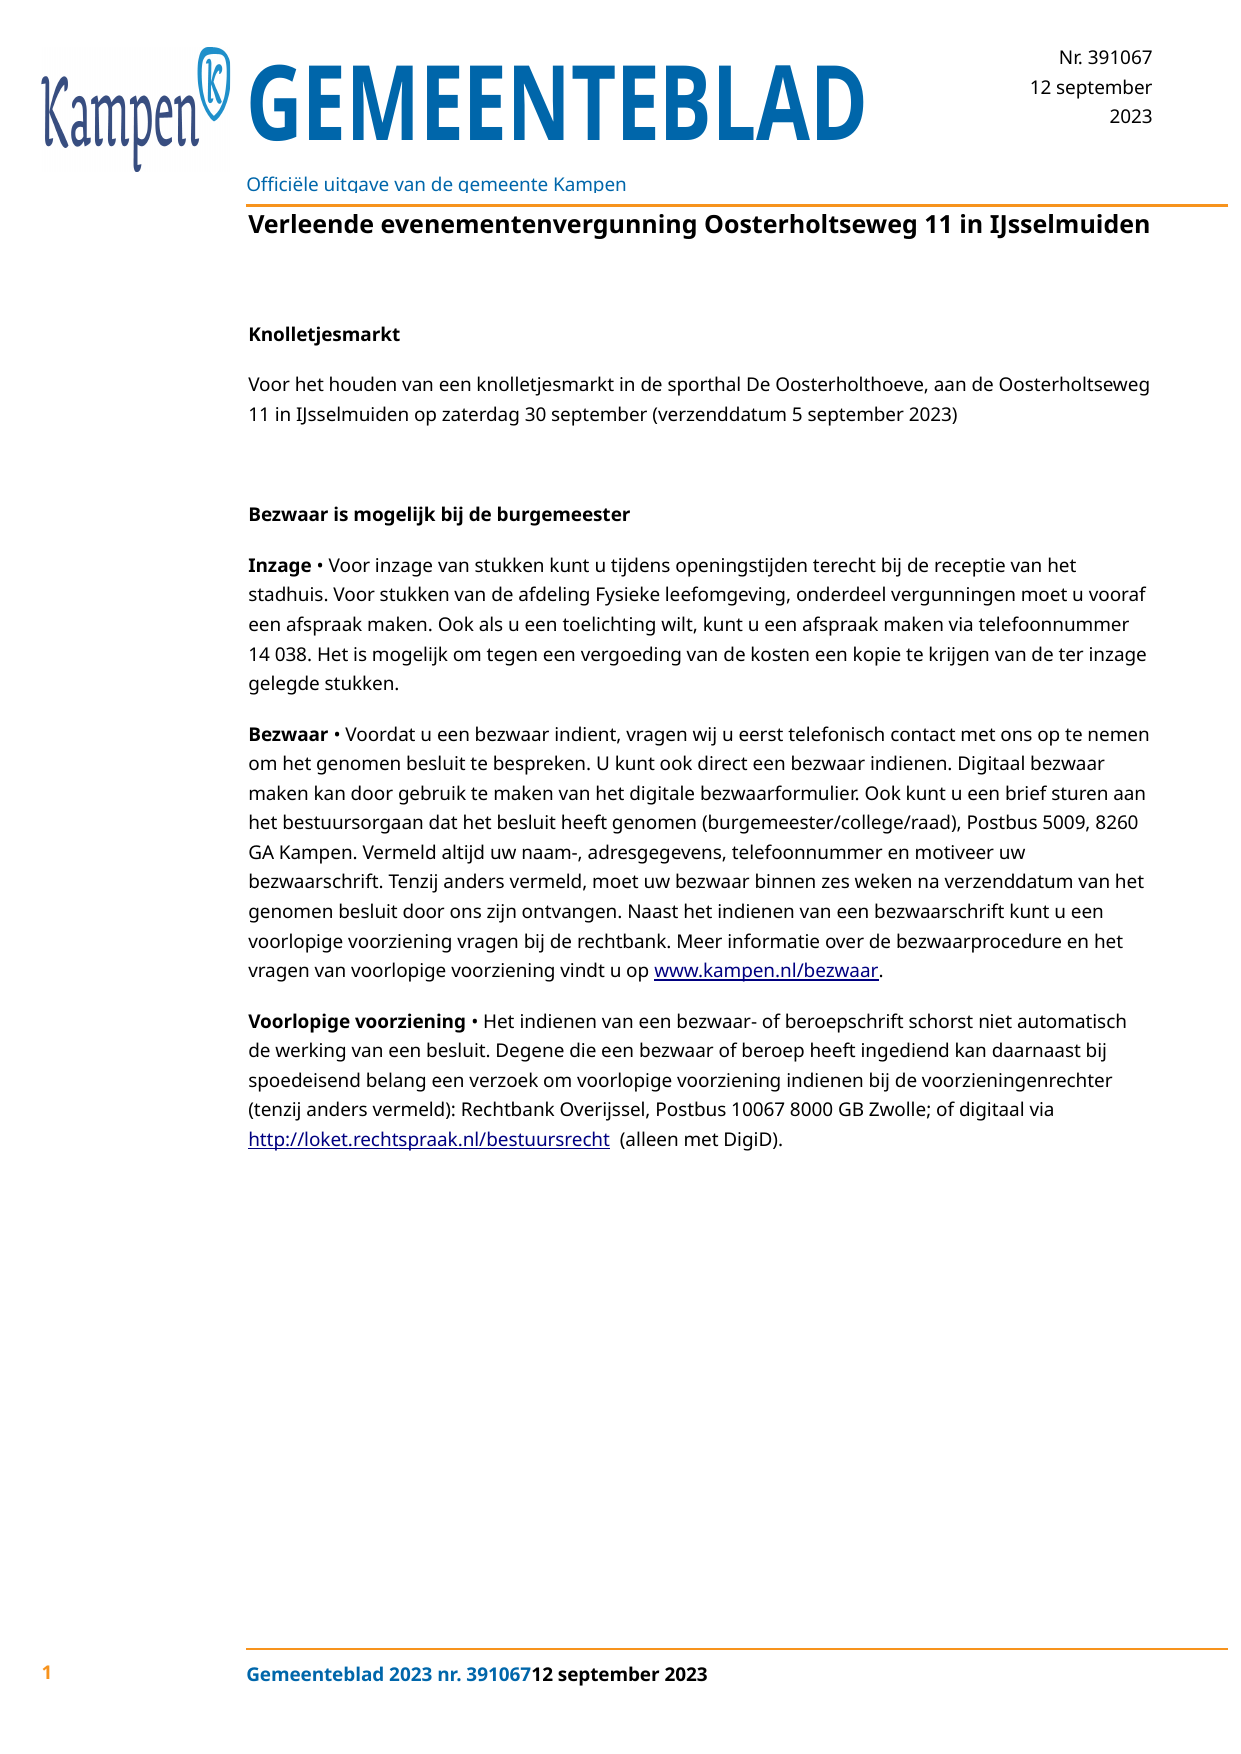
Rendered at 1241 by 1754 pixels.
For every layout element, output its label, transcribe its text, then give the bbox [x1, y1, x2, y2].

text Knolletjesmarkt [248, 321, 1152, 346]
picture [41, 47, 231, 172]
text Inzage • Voor inzage van stukken kunt u tijdens openingstijden terecht bij de receptie van het stadhuis. Voor stukken van de afdeling Fysieke leefomgeving, onderdeel vergunningen moet u vooraf een afspraak maken. Ook als u een toelichting wilt, kunt u een afspraak maken via telefoonnummer 14 038. Het is mogelijk om tegen een vergoeding van de kosten een kopie te krijgen van de ter inzage gelegde stukken. [248, 552, 1152, 696]
text Voor het houden van een knolletjesmarkt in de sporthal De Oosterholthoeve, aan de Oosterholtseweg 11 in IJsselmuiden op zaterdag 30 september (verzenddatum 5 september 2023) [248, 371, 1152, 426]
text Voorlopige voorziening • Het indienen van een bezwaar- of beroepschrift schorst niet automatisch de werking van een besluit. Degene die een bezwaar of beroep heeft ingediend kan daarnaast bij spoedeisend belang een verzoek om voorlopige voorziening indienen bij de voorzieningenrechter (tenzij anders vermeld): Rechtbank Overijssel, Postbus 10067 8000 GB Zwolle; of digitaal via http://loket.rechtspraak.nl/bestuursrecht (alleen met DigiD). [248, 1008, 1152, 1152]
text Bezwaar • Voordat u een bezwaar indient, vragen wij u eerst telefonisch contact met ons op te nemen om het genomen besluit te bespreken. U kunt ook direct een bezwaar indienen. Digitaal bezwaar maken kan door gebruik te maken van het digitale bezwaarformulier. Ook kunt u een brief sturen aan het bestuursorgaan dat het besluit heeft genomen (burgemeester/college/raad), Postbus 5009, 8260 GA Kampen. Vermeld altijd uw naam-, adresgegevens, telefoonnummer en motiveer uw bezwaarschrift. Tenzij anders vermeld, moet uw bezwaar binnen zes weken na verzenddatum van het genomen besluit door ons zijn ontvangen. Naast het indienen van een bezwaarschrift kunt u een voorlopige voorziening vragen bij de rechtbank. Meer informatie over de bezwaarprocedure en het vragen van voorlopige voorziening vindt u op www.kampen.nl/bezwaar. [248, 721, 1152, 983]
text Bezwaar is mogelijk bij de burgemeester [248, 502, 1152, 527]
text Verleende evenementenvergunning Oosterholtseweg 11 in IJsselmuiden [248, 207, 1152, 241]
